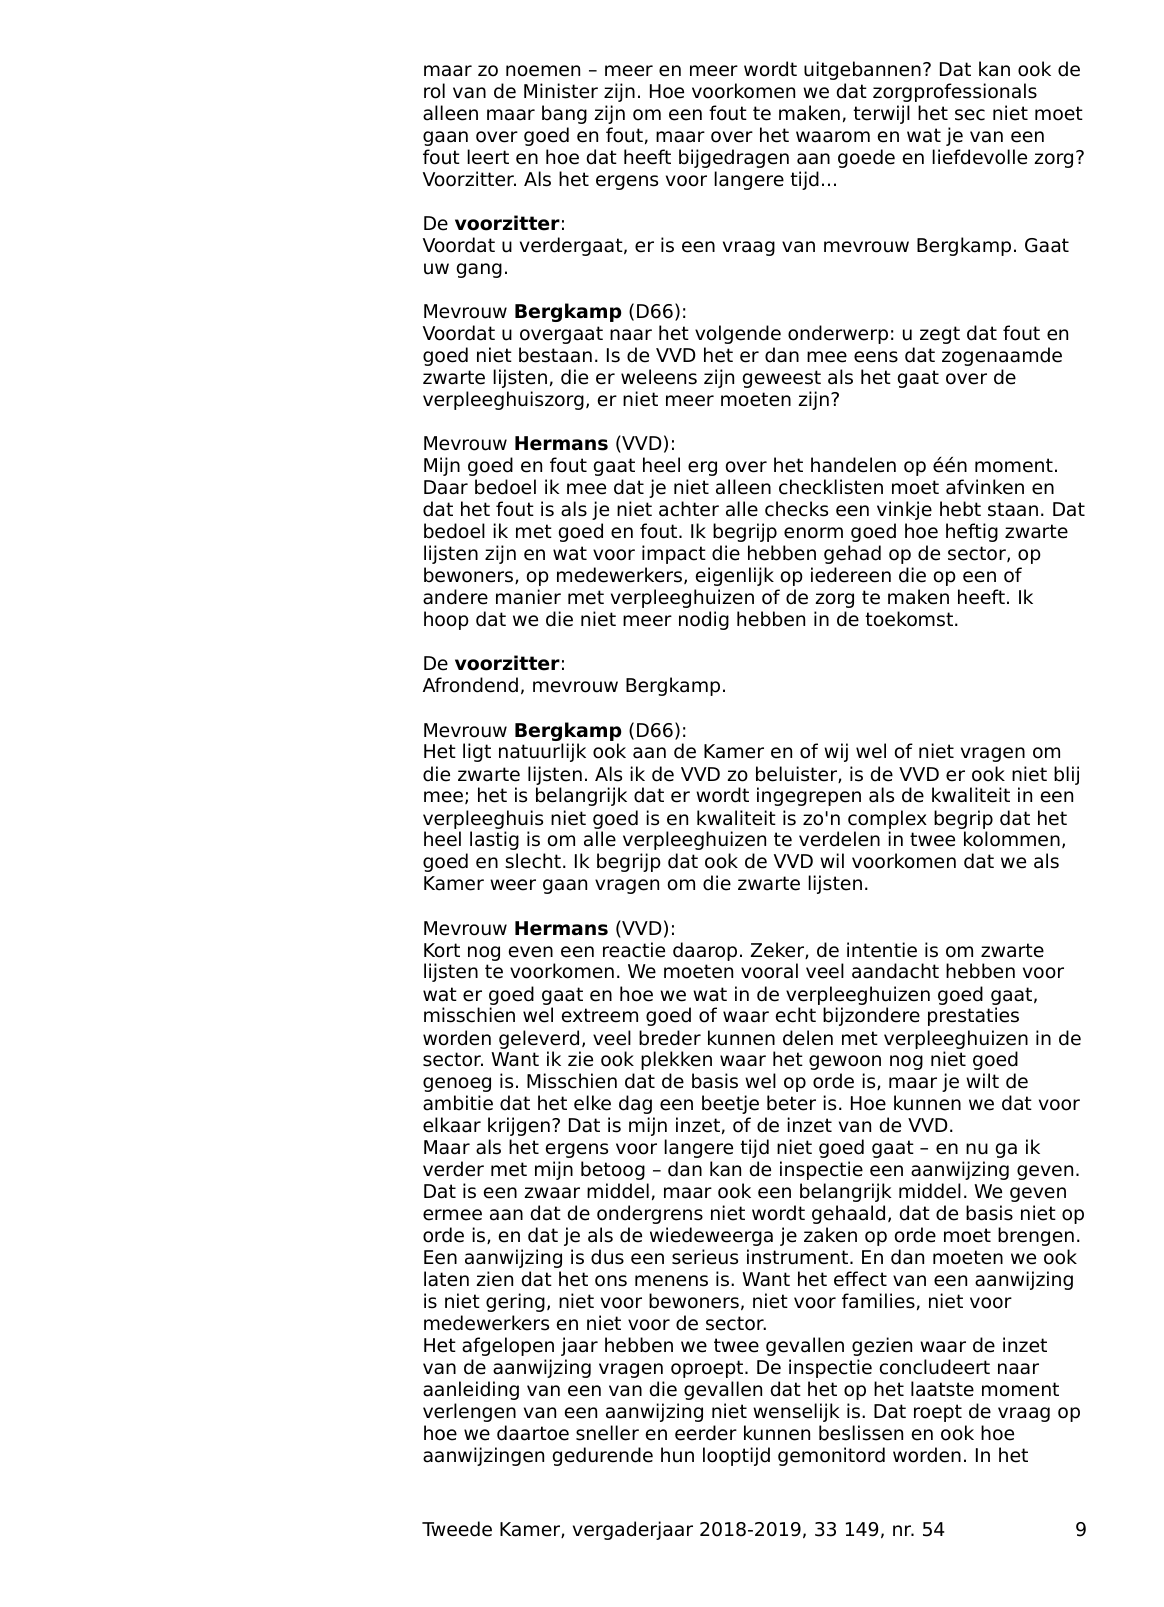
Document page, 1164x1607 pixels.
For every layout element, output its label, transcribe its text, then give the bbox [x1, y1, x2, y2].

text Mevrouw Bergkamp (D66): [422, 719, 1087, 741]
text Voordat u verdergaat, er is een vraag van mevrouw Bergkamp. Gaat uw gang. [422, 235, 1087, 279]
text Het afgelopen jaar hebben we twee gevallen gezien waar de inzet van de aanwijzing vragen oproept. De inspectie concludeert naar aanleiding van een van die gevallen dat het op het laatste moment verlengen van een aanwijzing niet wenselijk is. Dat roept de vraag op hoe we daartoe sneller en eerder kunnen beslissen en ook hoe aanwijzingen gedurende hun looptijd gemonitord worden. In het [422, 1335, 1087, 1467]
text De voorzitter: [422, 653, 1087, 675]
text Mevrouw Bergkamp (D66): [422, 301, 1087, 323]
text De voorzitter: [422, 213, 1087, 235]
text Maar als het ergens voor langere tijd niet goed gaat – en nu ga ik verder met mijn betoog – dan kan de inspectie een aanwijzing geven. Dat is een zwaar middel, maar ook een belangrijk middel. We geven ermee aan dat de ondergrens niet wordt gehaald, dat de basis niet op orde is, en dat je als de wiedeweerga je zaken op orde moet brengen. Een aanwijzing is dus een serieus instrument. En dan moeten we ook laten zien dat het ons menens is. Want het effect van een aanwijzing is niet gering, niet voor bewoners, niet voor families, niet voor medewerkers en niet voor de sector. [422, 1137, 1087, 1335]
text Voordat u overgaat naar het volgende onderwerp: u zegt dat fout en goed niet bestaan. Is de VVD het er dan mee eens dat zogenaamde zwarte lijsten, die er weleens zijn geweest als het gaat over de verpleeghuiszorg, er niet meer moeten zijn? [422, 323, 1087, 411]
text Afrondend, mevrouw Bergkamp. [422, 675, 1087, 697]
text Kort nog even een reactie daarop. Zeker, de intentie is om zwarte lijsten te voorkomen. We moeten vooral veel aandacht hebben voor wat er goed gaat en hoe we wat in de verpleeghuizen goed gaat, misschien wel extreem goed of waar echt bijzondere prestaties worden geleverd, veel breder kunnen delen met verpleeghuizen in de sector. Want ik zie ook plekken waar het gewoon nog niet goed genoeg is. Misschien dat de basis wel op orde is, maar je wilt de ambitie dat het elke dag een beetje beter is. Hoe kunnen we dat voor elkaar krijgen? Dat is mijn inzet, of de inzet van de VVD. [422, 939, 1087, 1137]
text Voorzitter. Als het ergens voor langere tijd... [422, 169, 1087, 191]
text Het ligt natuurlijk ook aan de Kamer en of wij wel of niet vragen om die zwarte lijsten. Als ik de VVD zo beluister, is de VVD er ook niet blij mee; het is belangrijk dat er wordt ingegrepen als de kwaliteit in een verpleeghuis niet goed is en kwaliteit is zo'n complex begrip dat het heel lastig is om alle verpleeghuizen te verdelen in twee kolommen, goed en slecht. Ik begrijp dat ook de VVD wil voorkomen dat we als Kamer weer gaan vragen om die zwarte lijsten. [422, 741, 1087, 895]
text Mijn goed en fout gaat heel erg over het handelen op één moment. Daar bedoel ik mee dat je niet alleen checklisten moet afvinken en dat het fout is als je niet achter alle checks een vinkje hebt staan. Dat bedoel ik met goed en fout. Ik begrijp enorm goed hoe heftig zwarte lijsten zijn en wat voor impact die hebben gehad op de sector, op bewoners, op medewerkers, eigenlijk op iedereen die op een of andere manier met verpleeghuizen of de zorg te maken heeft. Ik hoop dat we die niet meer nodig hebben in de toekomst. [422, 455, 1087, 631]
text maar zo noemen – meer en meer wordt uitgebannen? Dat kan ook de rol van de Minister zijn. Hoe voorkomen we dat zorgprofessionals alleen maar bang zijn om een fout te maken, terwijl het sec niet moet gaan over goed en fout, maar over het waarom en wat je van een fout leert en hoe dat heeft bijgedragen aan goede en liefdevolle zorg? [422, 59, 1087, 169]
text Mevrouw Hermans (VVD): [422, 433, 1087, 455]
text Mevrouw Hermans (VVD): [422, 917, 1087, 939]
